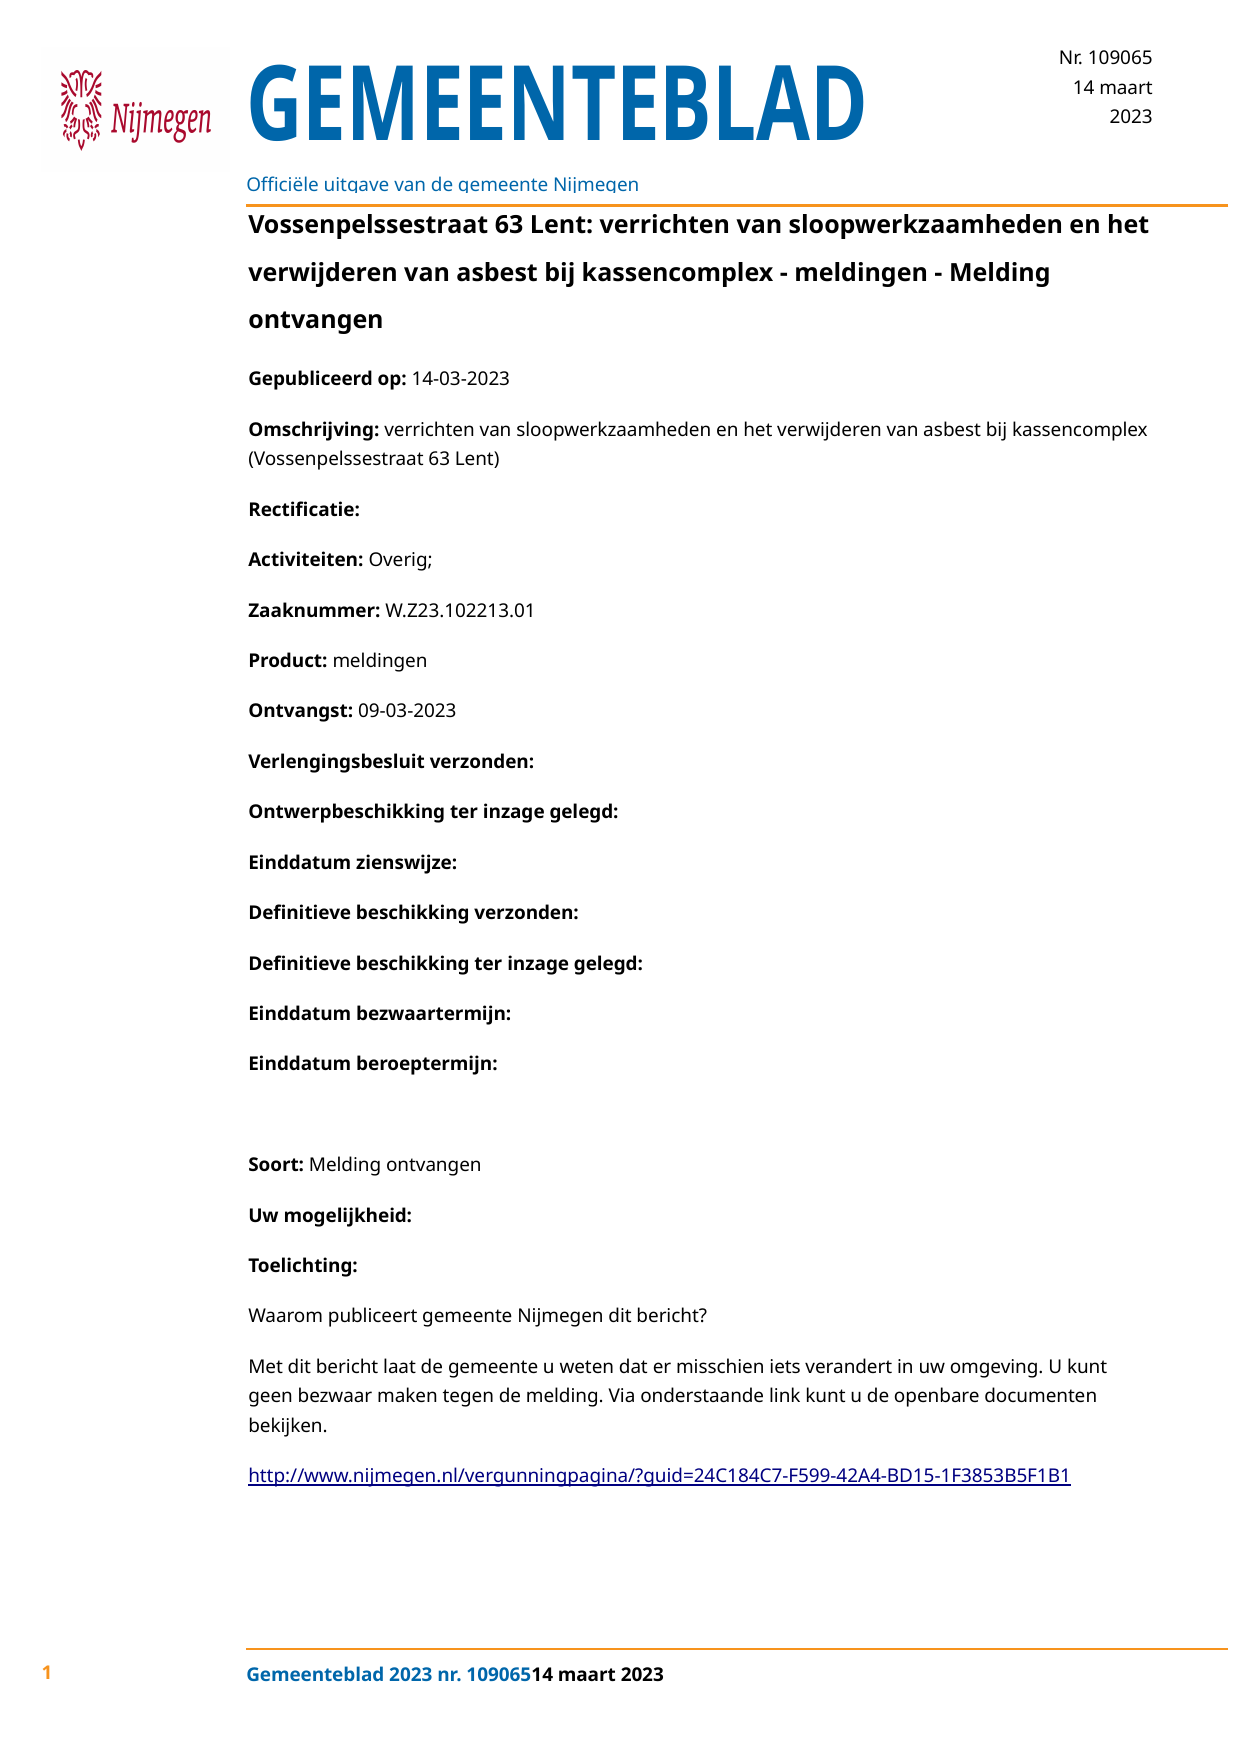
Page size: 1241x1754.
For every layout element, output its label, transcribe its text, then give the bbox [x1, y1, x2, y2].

text Definitieve beschikking ter inzage gelegd: [248, 950, 1152, 975]
text Omschrijving: verrichten van sloopwerkzaamheden en het verwijderen van asbest bij kassencomplex (Vossenpelssestraat 63 Lent) [248, 416, 1152, 471]
text Gepubliceerd op: 14-03-2023 [248, 366, 1152, 391]
text Vossenpelssestraat 63 Lent: verrichten van sloopwerkzaamheden en het verwijderen van asbest bij kassencomplex - meldingen - Melding ontvangen [248, 207, 1152, 336]
text Ontvangst: 09-03-2023 [248, 698, 1152, 723]
text Verlengingsbesluit verzonden: [248, 748, 1152, 774]
text Einddatum beroeptermijn: [248, 1051, 1152, 1076]
text Met dit bericht laat de gemeente u weten dat er misschien iets verandert in uw omgeving. U kunt geen bezwaar maken tegen de melding. Via onderstaande link kunt u de openbare documenten bekijken. [248, 1353, 1152, 1438]
text Ontwerpbeschikking ter inzage gelegd: [248, 798, 1152, 824]
text Definitieve beschikking verzonden: [248, 899, 1152, 925]
text Waarom publiceert gemeente Nijmegen dit bericht? [248, 1303, 1152, 1328]
text Toelichting: [248, 1252, 1152, 1278]
text Product: meldingen [248, 647, 1152, 673]
text Einddatum zienswijze: [248, 849, 1152, 874]
text Activiteiten: Overig; [248, 546, 1152, 572]
text Uw mogelijkheid: [248, 1202, 1152, 1227]
text Soort: Melding ontvangen [248, 1151, 1152, 1177]
text Einddatum bezwaartermijn: [248, 1000, 1152, 1026]
text Zaaknummer: W.Z23.102213.01 [248, 597, 1152, 622]
picture [41, 47, 231, 172]
text Rectificatie: [248, 496, 1152, 522]
text http://www.nijmegen.nl/vergunningpagina/?guid=24C184C7-F599-42A4-BD15-1F3853B5F1B1 [248, 1463, 1152, 1488]
